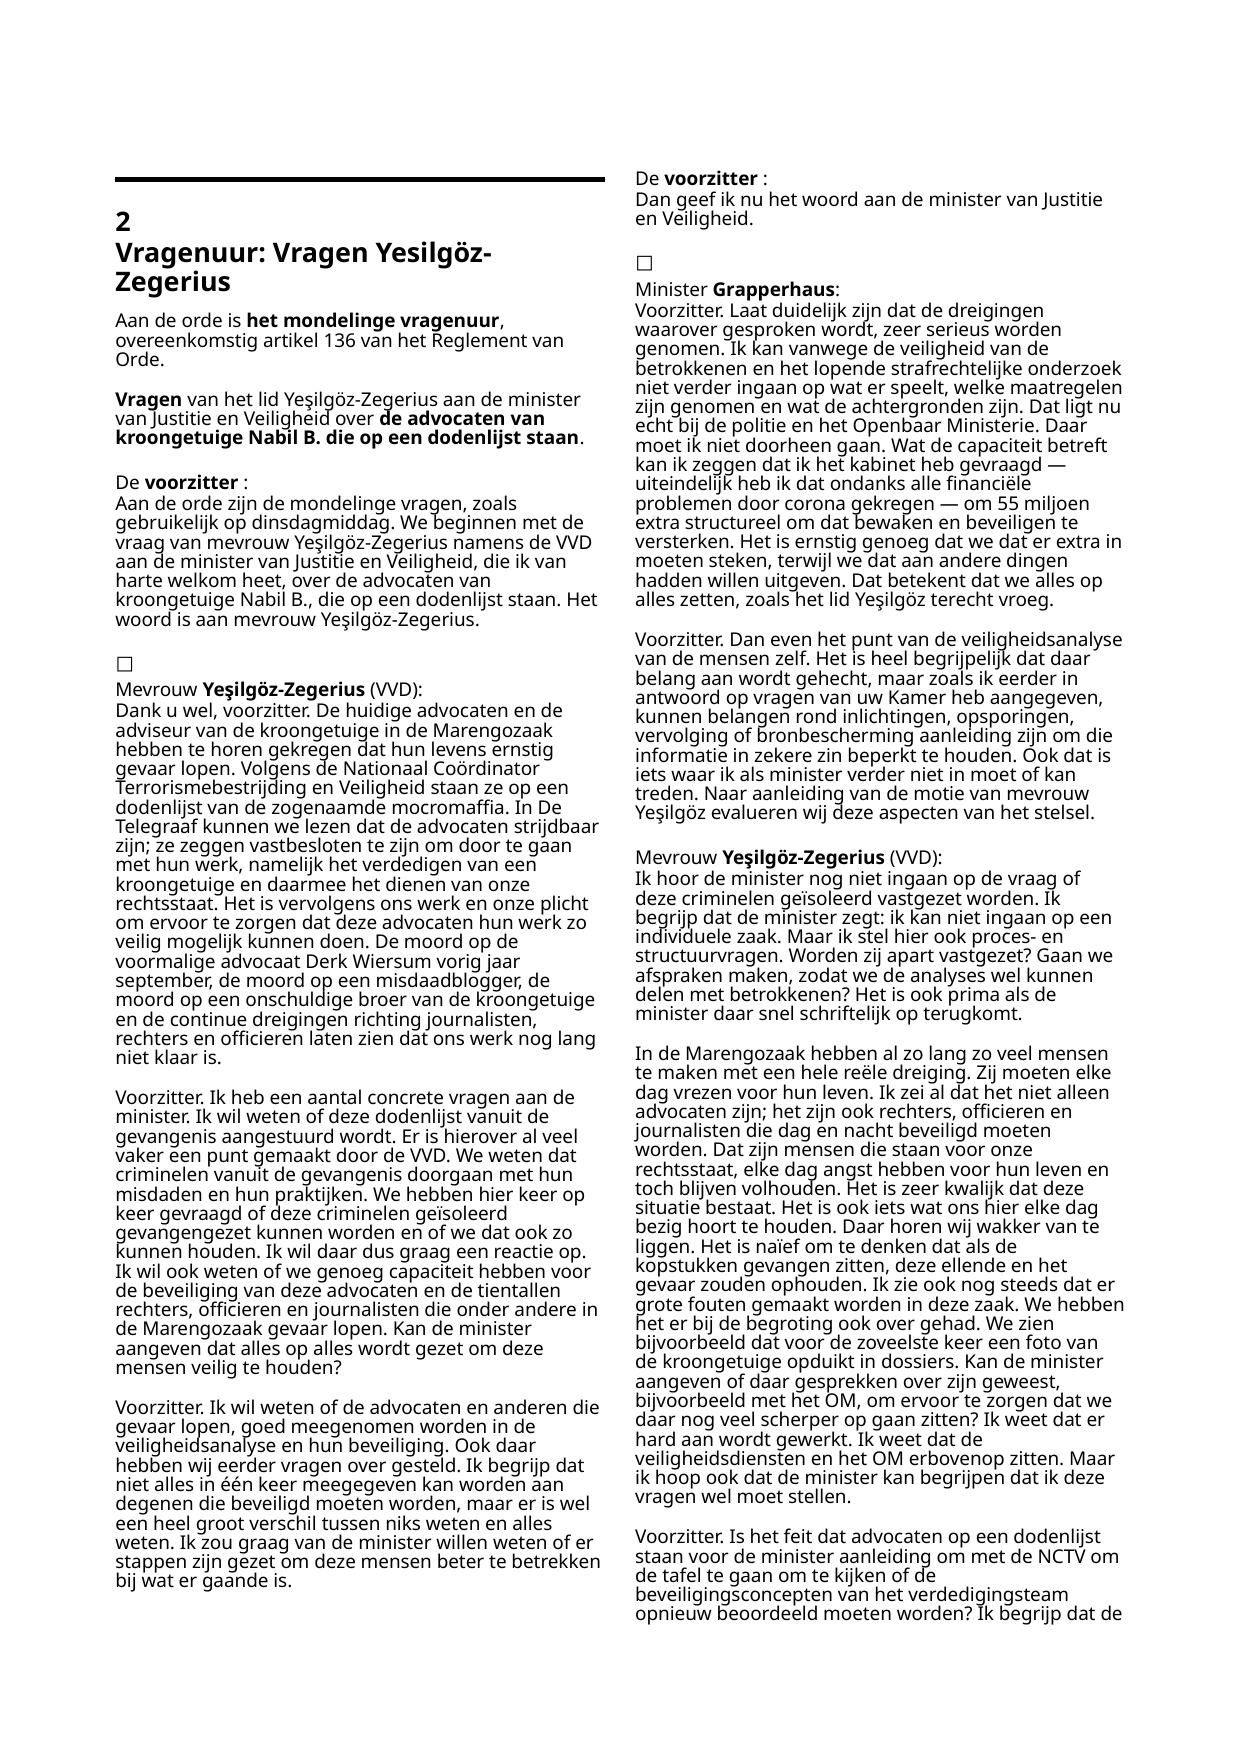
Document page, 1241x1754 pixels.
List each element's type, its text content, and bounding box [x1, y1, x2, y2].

text Dan geef ik nu het woord aan de minister van Justitie en Veiligheid. [635, 191, 1125, 229]
text In de Marengozaak hebben al zo lang zo veel mensen te maken met een hele reële dreiging. Zij moeten elke dag vrezen voor hun leven. Ik zei al dat het niet alleen advocaten zijn; het zijn ook rechters, officieren en journalisten die dag en nacht beveiligd moeten worden. Dat zijn mensen die staan voor onze rechtsstaat, elke dag angst hebben voor hun leven en toch blijven volhouden. Het is zeer kwalijk dat deze situatie bestaat. Het is ook iets wat ons hier elke dag bezig hoort te houden. Daar horen wij wakker van te liggen. Het is naïef om te denken dat als de kopstukken gevangen zitten, deze ellende en het gevaar zouden ophouden. Ik zie ook nog steeds dat er grote fouten gemaakt worden in deze zaak. We hebben het er bij de begroting ook over gehad. We zien bijvoorbeeld dat voor de zoveelste keer een foto van de kroongetuige opduikt in dossiers. Kan de minister aangeven of daar gesprekken over zijn geweest, bijvoorbeeld met het OM, om ervoor te zorgen dat we daar nog veel scherper op gaan zitten? Ik weet dat er hard aan wordt gewerkt. Ik weet dat de veiligheidsdiensten en het OM erbovenop zitten. Maar ik hoop ook dat de minister kan begrijpen dat ik deze vragen wel moet stellen. [635, 1045, 1125, 1508]
text Voorzitter. Ik wil weten of de advocaten en anderen die gevaar lopen, goed meegenomen worden in de veiligheidsanalyse en hun beveiliging. Ook daar hebben wij eerder vragen over gesteld. Ik begrijp dat niet alles in één keer meegegeven kan worden aan degenen die beveiligd moeten worden, maar er is wel een heel groot verschil tussen niks weten en alles weten. Ik zou graag van de minister willen weten of er stappen zijn gezet om deze mensen beter te betrekken bij wat er gaande is. [115, 1399, 605, 1592]
text Voorzitter. Is het feit dat advocaten op een dodenlijst staan voor de minister aanleiding om met de NCTV om de tafel te gaan om te kijken of de beveiligingsconcepten van het verdedigingsteam opnieuw beoordeeld moeten worden? Ik begrijp dat de [635, 1528, 1125, 1625]
text Voorzitter. Laat duidelijk zijn dat de dreigingen waarover gesproken wordt, zeer serieus worden genomen. Ik kan vanwege de veiligheid van de betrokkenen en het lopende strafrechtelijke onderzoek niet verder ingaan op wat er speelt, welke maatregelen zijn genomen en wat de achtergronden zijn. Dat ligt nu echt bij de politie en het Openbaar Ministerie. Daar moet ik niet doorheen gaan. Wat de capaciteit betreft kan ik zeggen dat ik het kabinet heb gevraagd — uiteindelijk heb ik dat ondanks alle financiële problemen door corona gekregen — om 55 miljoen extra structureel om dat bewaken en beveiligen te versterken. Het is ernstig genoeg dat we dat er extra in moeten steken, terwijl we dat aan andere dingen hadden willen uitgeven. Dat betekent dat we alles op alles zetten, zoals het lid Yeşilgöz terecht vroeg. [635, 302, 1125, 610]
text ⬜ [635, 250, 1125, 276]
text Minister Grapperhaus: [635, 276, 1125, 302]
text 2 [115, 203, 605, 239]
text Vragen van het lid Yeşilgöz-Zegerius aan de minister van Justitie en Veiligheid over de advocaten van kroongetuige Nabil B. die op een dodenlijst staan. [115, 391, 605, 449]
text ⬜ [115, 651, 605, 677]
text Dank u wel, voorzitter. De huidige advocaten en de adviseur van de kroongetuige in de Marengozaak hebben te horen gekregen dat hun levens ernstig gevaar lopen. Volgens de Nationaal Coördinator Terrorismebestrijding en Veiligheid staan ze op een dodenlijst van de zogenaamde mocromaffia. In De Telegraaf kunnen we lezen dat de advocaten strijdbaar zijn; ze zeggen vastbesloten te zijn om door te gaan met hun werk, namelijk het verdedigen van een kroongetuige en daarmee het dienen van onze rechtsstaat. Het is vervolgens ons werk en onze plicht om ervoor te zorgen dat deze advocaten hun werk zo veilig mogelijk kunnen doen. De moord op de voormalige advocaat Derk Wiersum vorig jaar september, de moord op een misdaadblogger, de moord op een onschuldige broer van de kroongetuige en de continue dreigingen richting journalisten, rechters en officieren laten zien dat ons werk nog lang niet klaar is. [115, 702, 605, 1068]
text Mevrouw Yeşilgöz-Zegerius (VVD): [115, 677, 605, 702]
text Vragenuur: Vragen Yesilgöz-Zegerius [115, 239, 605, 312]
text Aan de orde is het mondelinge vragenuur, overeenkomstig artikel 136 van het Reglement van Orde. [115, 312, 605, 370]
text Voorzitter. Dan even het punt van de veiligheidsanalyse van de mensen zelf. Het is heel begrijpelijk dat daar belang aan wordt gehecht, maar zoals ik eerder in antwoord op vragen van uw Kamer heb aangegeven, kunnen belangen rond inlichtingen, opsporingen, vervolging of bronbescherming aanleiding zijn om die informatie in zekere zin beperkt te houden. Ook dat is iets waar ik als minister verder niet in moet of kan treden. Naar aanleiding van de motie van mevrouw Yeşilgöz evalueren wij deze aspecten van het stelsel. [635, 631, 1125, 824]
text De voorzitter : [635, 165, 1125, 191]
text De voorzitter : [115, 469, 605, 495]
text Aan de orde zijn de mondelinge vragen, zoals gebruikelijk op dinsdagmiddag. We beginnen met de vraag van mevrouw Yeşilgöz-Zegerius namens de VVD aan de minister van Justitie en Veiligheid, die ik van harte welkom heet, over de advocaten van kroongetuige Nabil B., die op een dodenlijst staan. Het woord is aan mevrouw Yeşilgöz-Zegerius. [115, 495, 605, 630]
text Voorzitter. Ik heb een aantal concrete vragen aan de minister. Ik wil weten of deze dodenlijst vanuit de gevangenis aangestuurd wordt. Er is hierover al veel vaker een punt gemaakt door de VVD. We weten dat criminelen vanuit de gevangenis doorgaan met hun misdaden en hun praktijken. We hebben hier keer op keer gevraagd of deze criminelen geïsoleerd gevangengezet kunnen worden en of we dat ook zo kunnen houden. Ik wil daar dus graag een reactie op. Ik wil ook weten of we genoeg capaciteit hebben voor de beveiliging van deze advocaten en de tientallen rechters, officieren en journalisten die onder andere in de Marengozaak gevaar lopen. Kan de minister aangeven dat alles op alles wordt gezet om deze mensen veilig te houden? [115, 1089, 605, 1378]
text Mevrouw Yeşilgöz-Zegerius (VVD): [635, 844, 1125, 870]
text Ik hoor de minister nog niet ingaan op de vraag of deze criminelen geïsoleerd vastgezet worden. Ik begrijp dat de minister zegt: ik kan niet ingaan op een individuele zaak. Maar ik stel hier ook proces- en structuurvragen. Worden zij apart vastgezet? Gaan we afspraken maken, zodat we de analyses wel kunnen delen met betrokkenen? Het is ook prima als de minister daar snel schriftelijk op terugkomt. [635, 870, 1125, 1024]
